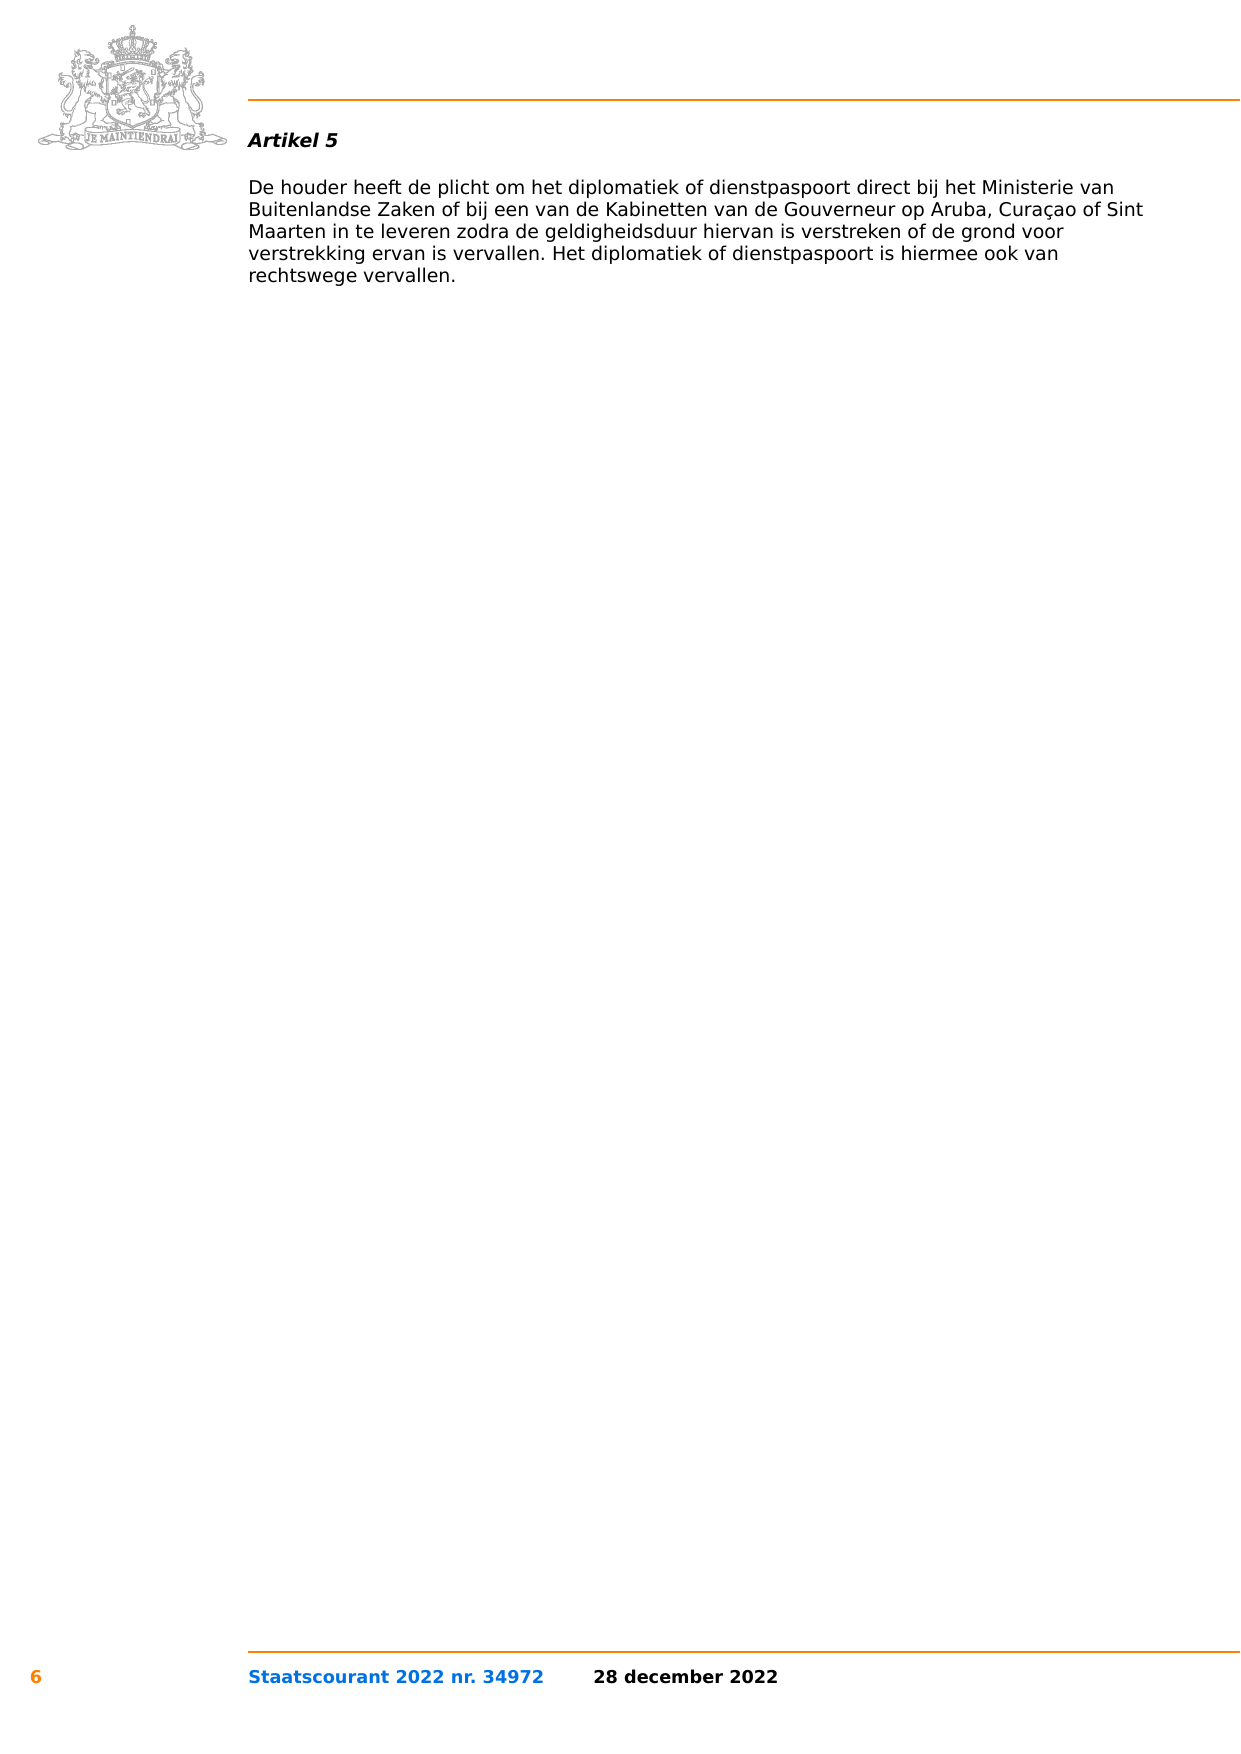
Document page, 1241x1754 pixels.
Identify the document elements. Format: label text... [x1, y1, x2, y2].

subtitle Artikel 5 [248, 130, 1163, 152]
picture [38, 25, 227, 150]
text De houder heeft de plicht om het diplomatiek of dienstpaspoort direct bij het Ministerie van Buitenlandse Zaken of bij een van de Kabinetten van de Gouverneur op Aruba, Curaçao of Sint Maarten in te leveren zodra de geldigheidsduur hiervan is verstreken of de grond voor verstrekking ervan is vervallen. Het diplomatiek of dienstpaspoort is hiermee ook van rechtswege vervallen. [248, 177, 1163, 287]
